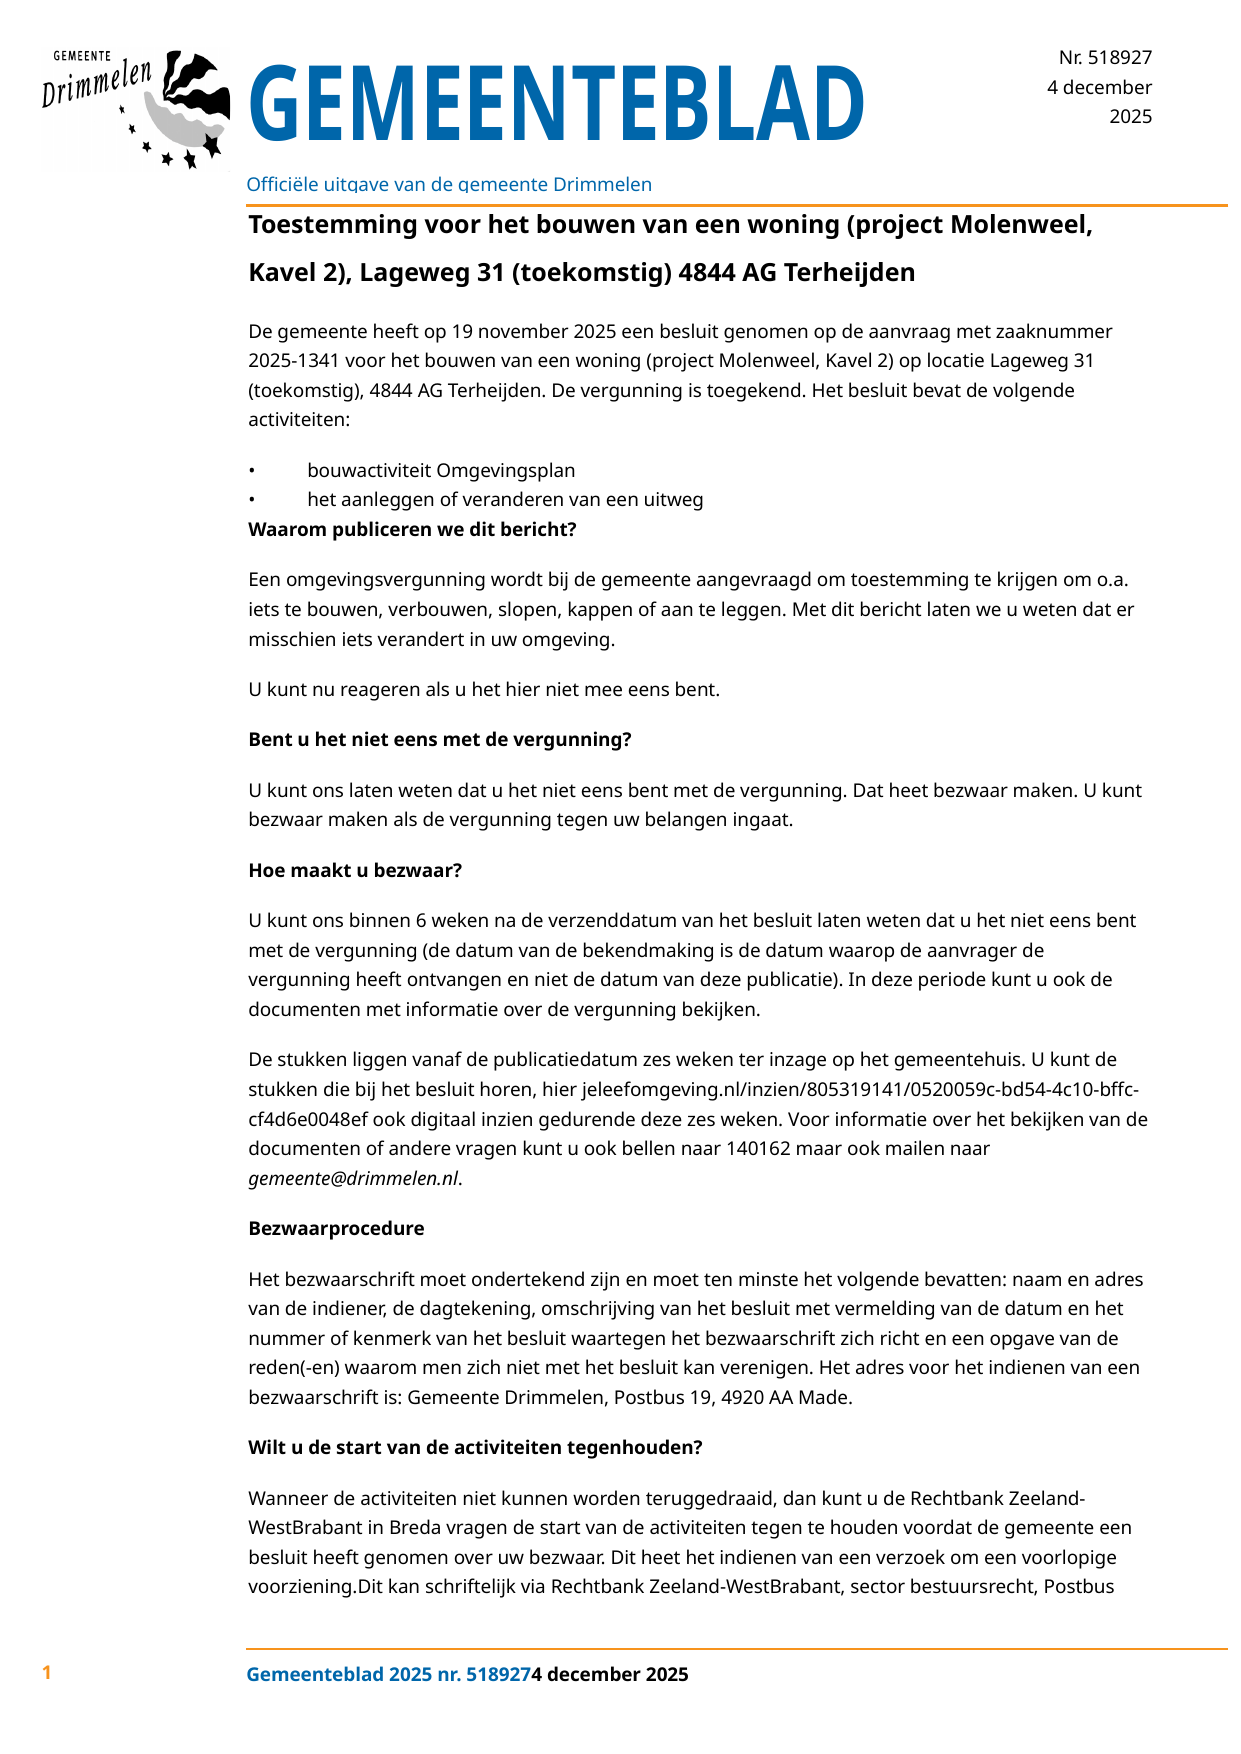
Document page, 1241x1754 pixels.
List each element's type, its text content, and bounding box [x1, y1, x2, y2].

text Wilt u de start van de activiteiten tegenhouden? [248, 1434, 1152, 1460]
text Bezwaarprocedure [248, 1215, 1152, 1241]
picture [41, 47, 231, 172]
text Toestemming voor het bouwen van een woning (project Molenweel, Kavel 2), Lageweg 31 (toekomstig) 4844 AG Terheijden [248, 207, 1152, 288]
text De stukken liggen vanaf de publicatiedatum zes weken ter inzage op het gemeentehuis. U kunt de stukken die bij het besluit horen, hier jeleefomgeving.nl/inzien/805319141/0520059c-bd54-4c10-bffc-cf4d6e0048ef ook digitaal inzien gedurende deze zes weken. Voor informatie over het bekijken van de documenten of andere vragen kunt u ook bellen naar 140162 maar ook mailen naar gemeente@drimmelen.nl. [248, 1047, 1152, 1191]
text Een omgevingsvergunning wordt bij de gemeente aangevraagd om toestemming te krijgen om o.a. iets te bouwen, verbouwen, slopen, kappen of aan te leggen. Met dit bericht laten we u weten dat er misschien iets verandert in uw omgeving. [248, 567, 1152, 652]
text U kunt nu reageren als u het hier niet mee eens bent. [248, 676, 1152, 702]
text De gemeente heeft op 19 november 2025 een besluit genomen op de aanvraag met zaaknummer 2025-1341 voor het bouwen van een woning (project Molenweel, Kavel 2) op locatie Lageweg 31 (toekomstig), 4844 AG Terheijden. De vergunning is toegekend. Het besluit bevat de volgende activiteiten: [248, 318, 1152, 432]
text Bent u het niet eens met de vergunning? [248, 727, 1152, 752]
text Wanneer de activiteiten niet kunnen worden teruggedraaid, dan kunt u de Rechtbank Zeeland-WestBrabant in Breda vragen de start van de activiteiten tegen te houden voordat de gemeente een besluit heeft genomen over uw bezwaar. Dit heet het indienen van een verzoek om een voorlopige voorziening.Dit kan schriftelijk via Rechtbank Zeeland-WestBrabant, sector bestuursrecht, Postbus [248, 1485, 1152, 1599]
text Hoe maakt u bezwaar? [248, 857, 1152, 883]
text U kunt ons laten weten dat u het niet eens bent met de vergunning. Dat heet bezwaar maken. U kunt bezwaar maken als de vergunning tegen uw belangen ingaat. [248, 777, 1152, 832]
text Het bezwaarschrift moet ondertekend zijn en moet ten minste het volgende bevatten: naam en adres van de indiener, de dagtekening, omschrijving van het besluit met vermelding van de datum en het nummer of kenmerk van het besluit waartegen het bezwaarschrift zich richt en een opgave van de reden(-en) waarom men zich niet met het besluit kan verenigen. Het adres voor het indienen van een bezwaarschrift is: Gemeente Drimmelen, Postbus 19, 4920 AA Made. [248, 1266, 1152, 1410]
list het aanleggen of veranderen van een uitweg [248, 487, 1152, 512]
text U kunt ons binnen 6 weken na de verzenddatum van het besluit laten weten dat u het niet eens bent met de vergunning (de datum van de bekendmaking is de datum waarop de aanvrager de vergunning heeft ontvangen en niet de datum van deze publicatie). In deze periode kunt u ook de documenten met informatie over de vergunning bekijken. [248, 907, 1152, 1022]
text Waarom publiceren we dit bericht? [248, 516, 1152, 542]
list bouwactiviteit Omgevingsplan [248, 457, 1152, 483]
